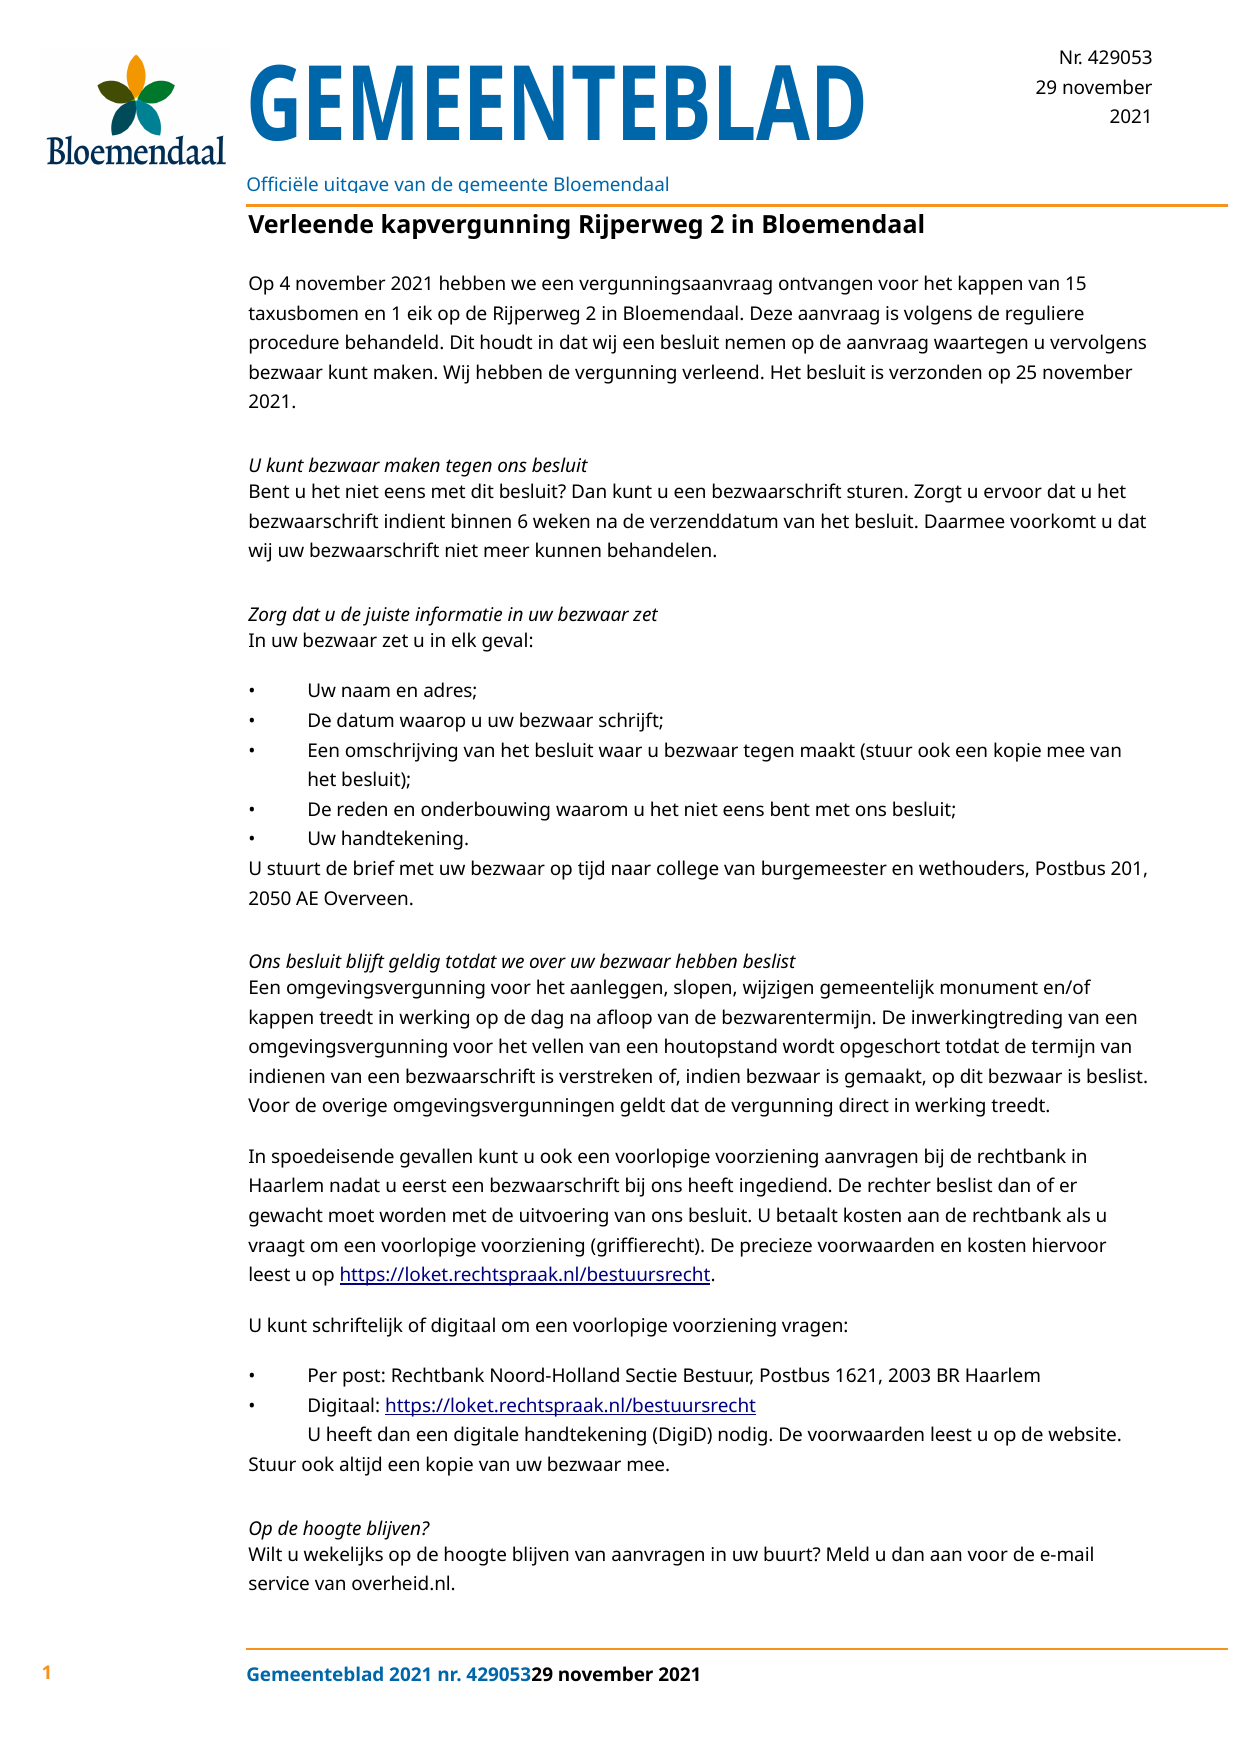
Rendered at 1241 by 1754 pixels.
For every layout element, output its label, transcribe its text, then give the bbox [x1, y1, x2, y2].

text Op de hoogte blijven? [248, 1515, 1152, 1541]
text Op 4 november 2021 hebben we een vergunningsaanvraag ontvangen voor het kappen van 15 taxusbomen en 1 eik op de Rijperweg 2 in Bloemendaal. Deze aanvraag is volgens de reguliere procedure behandeld. Dit houdt in dat wij een besluit nemen op de aanvraag waartegen u vervolgens bezwaar kunt maken. Wij hebben de vergunning verleend. Het besluit is verzonden op 25 november 2021. [248, 270, 1152, 414]
list De datum waarop u uw bezwaar schrijft; [248, 707, 1152, 733]
list Uw handtekening. [248, 826, 1152, 851]
list Per post: Rechtbank Noord-Holland Sectie Bestuur, Postbus 1621, 2003 BR Haarlem [248, 1362, 1152, 1388]
list Digitaal: https://loket.rechtspraak.nl/bestuursrecht [248, 1392, 1152, 1418]
text Stuur ook altijd een kopie van uw bezwaar mee. [248, 1451, 1152, 1477]
text In uw bezwaar zet u in elk geval: [248, 627, 1152, 653]
text U kunt bezwaar maken tegen ons besluit [248, 453, 1152, 478]
text Een omgevingsvergunning voor het aanleggen, slopen, wijzigen gemeentelijk monument en/of kappen treedt in werking op de dag na afloop van de bezwarentermijn. De inwerkingtreding van een omgevingsvergunning voor het vellen van een houtopstand wordt opgeschort totdat de termijn van indienen van een bezwaarschrift is verstreken of, indien bezwaar is gemaakt, op dit bezwaar is beslist. Voor de overige omgevingsvergunningen geldt dat de vergunning direct in werking treedt. [248, 974, 1152, 1118]
text Verleende kapvergunning Rijperweg 2 in Bloemendaal [248, 207, 1152, 241]
text Wilt u wekelijks op de hoogte blijven van aanvragen in uw buurt? Meld u dan aan voor de e-mail service van overheid.nl. [248, 1541, 1152, 1596]
text U stuurt de brief met uw bezwaar op tijd naar college van burgemeester en wethouders, Postbus 201, 2050 AE Overveen. [248, 855, 1152, 910]
list Uw naam en adres; [248, 678, 1152, 703]
text U kunt schriftelijk of digitaal om een voorlopige voorziening vragen: [248, 1312, 1152, 1338]
text Zorg dat u de juiste informatie in uw bezwaar zet [248, 601, 1152, 627]
text Ons besluit blijft geldig totdat we over uw bezwaar hebben beslist [248, 949, 1152, 974]
list Een omschrijving van het besluit waar u bezwaar tegen maakt (stuur ook een kopie mee van het besluit); [248, 737, 1152, 792]
picture [41, 47, 231, 172]
text In spoedeisende gevallen kunt u ook een voorlopige voorziening aanvragen bij de rechtbank in Haarlem nadat u eerst een bezwaarschrift bij ons heeft ingediend. De rechter beslist dan of er gewacht moet worden met de uitvoering van ons besluit. U betaalt kosten aan de rechtbank als u vraagt om een voorlopige voorziening (griffierecht). De precieze voorwaarden en kosten hiervoor leest u op https://loket.rechtspraak.nl/bestuursrecht. [248, 1143, 1152, 1287]
text Bent u het niet eens met dit besluit? Dan kunt u een bezwaarschrift sturen. Zorgt u ervoor dat u het bezwaarschrift indient binnen 6 weken na de verzenddatum van het besluit. Daarmee voorkomt u dat wij uw bezwaarschrift niet meer kunnen behandelen. [248, 478, 1152, 563]
list U heeft dan een digitale handtekening (DigiD) nodig. De voorwaarden leest u op de website. [248, 1421, 1152, 1447]
list De reden en onderbouwing waarom u het niet eens bent met ons besluit; [248, 796, 1152, 822]
